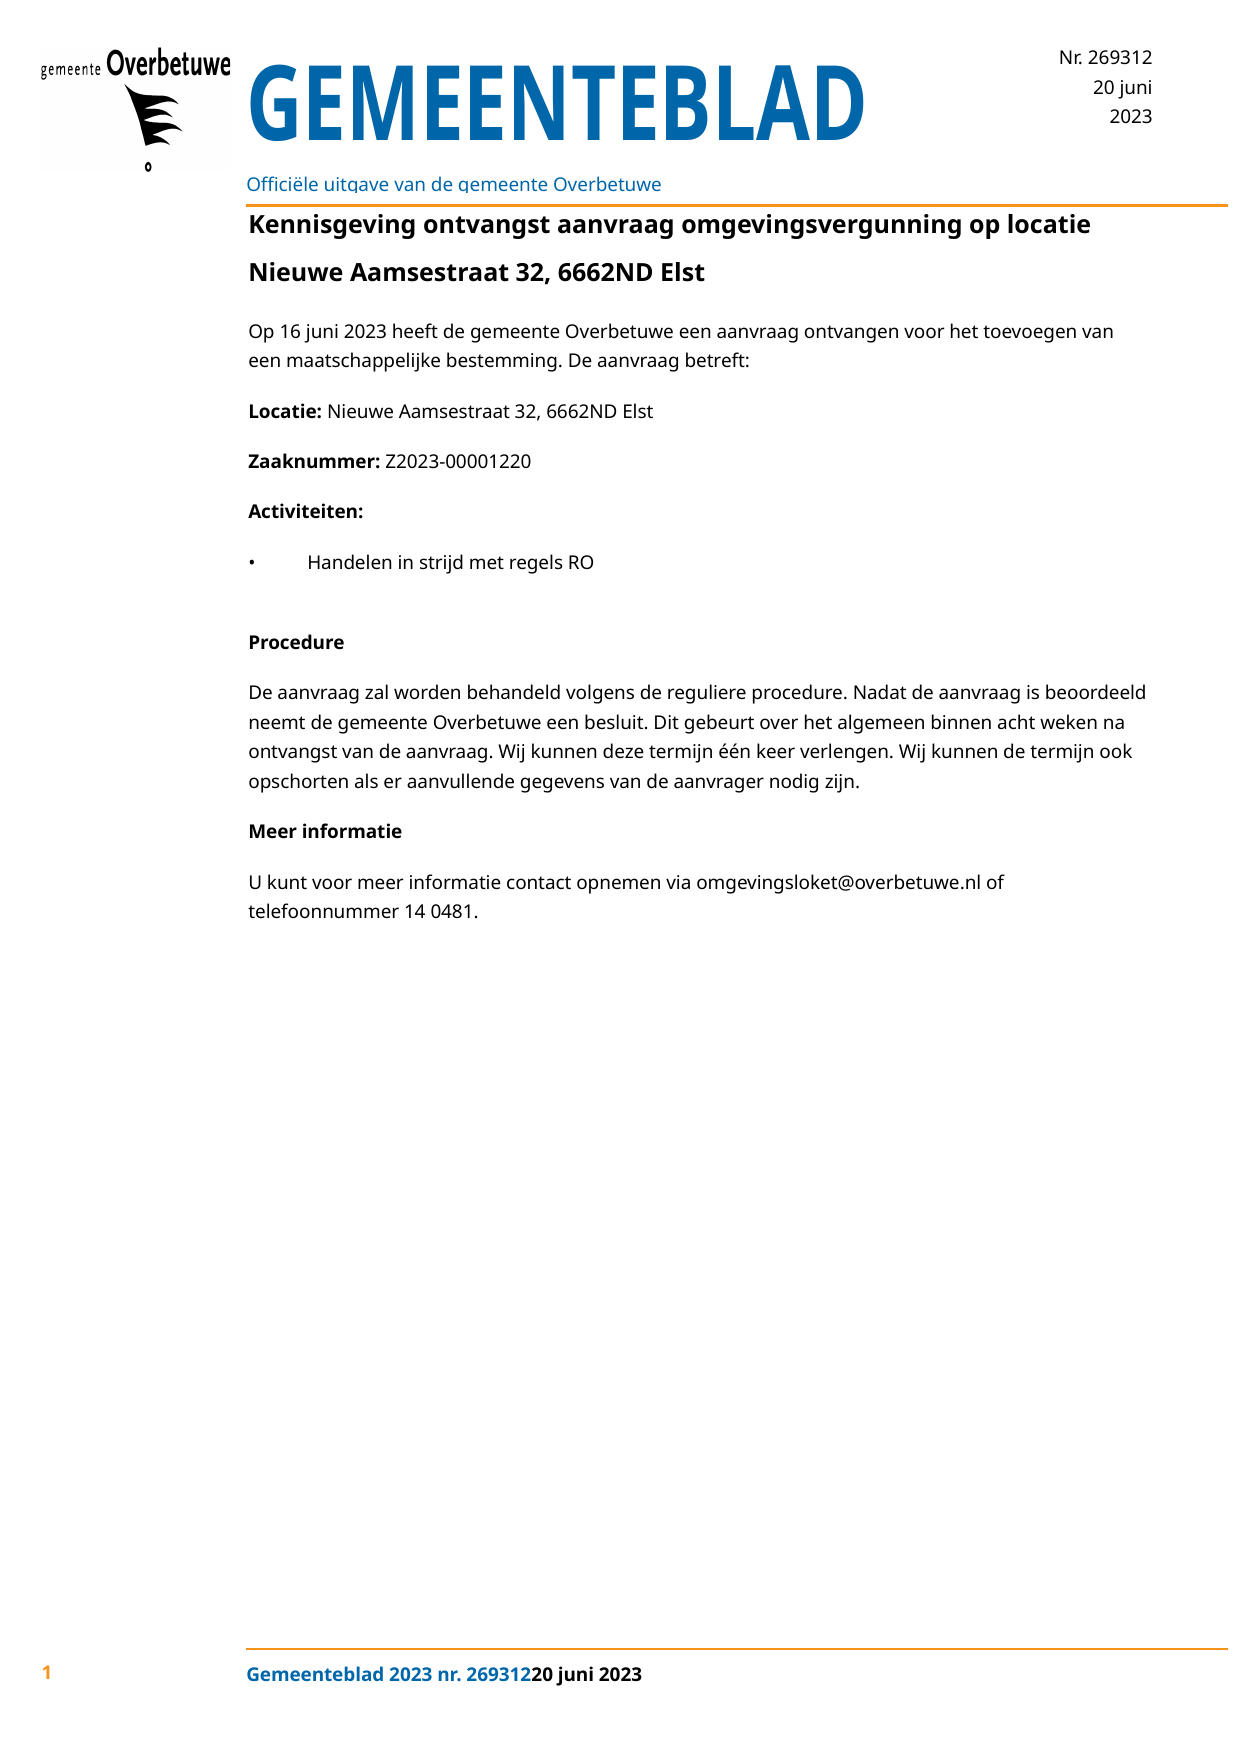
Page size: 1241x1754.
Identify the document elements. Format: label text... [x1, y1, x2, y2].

text Procedure [248, 629, 1152, 655]
text Kennisgeving ontvangst aanvraag omgevingsvergunning op locatie Nieuwe Aamsestraat 32, 6662ND Elst [248, 207, 1152, 288]
text Locatie: Nieuwe Aamsestraat 32, 6662ND Elst [248, 398, 1152, 424]
list Handelen in strijd met regels RO [248, 549, 1152, 575]
text U kunt voor meer informatie contact opnemen via omgevingsloket@overbetuwe.nl of telefoonnummer 14 0481. [248, 869, 1152, 924]
text De aanvraag zal worden behandeld volgens de reguliere procedure. Nadat de aanvraag is beoordeeld neemt de gemeente Overbetuwe een besluit. Dit gebeurt over het algemeen binnen acht weken na ontvangst van de aanvraag. Wij kunnen deze termijn één keer verlengen. Wij kunnen de termijn ook opschorten als er aanvullende gegevens van de aanvrager nodig zijn. [248, 679, 1152, 794]
text Zaaknummer: Z2023-00001220 [248, 448, 1152, 474]
text Activiteiten: [248, 499, 1152, 524]
text Meer informatie [248, 819, 1152, 844]
text Op 16 juni 2023 heeft de gemeente Overbetuwe een aanvraag ontvangen voor het toevoegen van een maatschappelijke bestemming. De aanvraag betreft: [248, 318, 1152, 373]
picture [41, 47, 231, 172]
